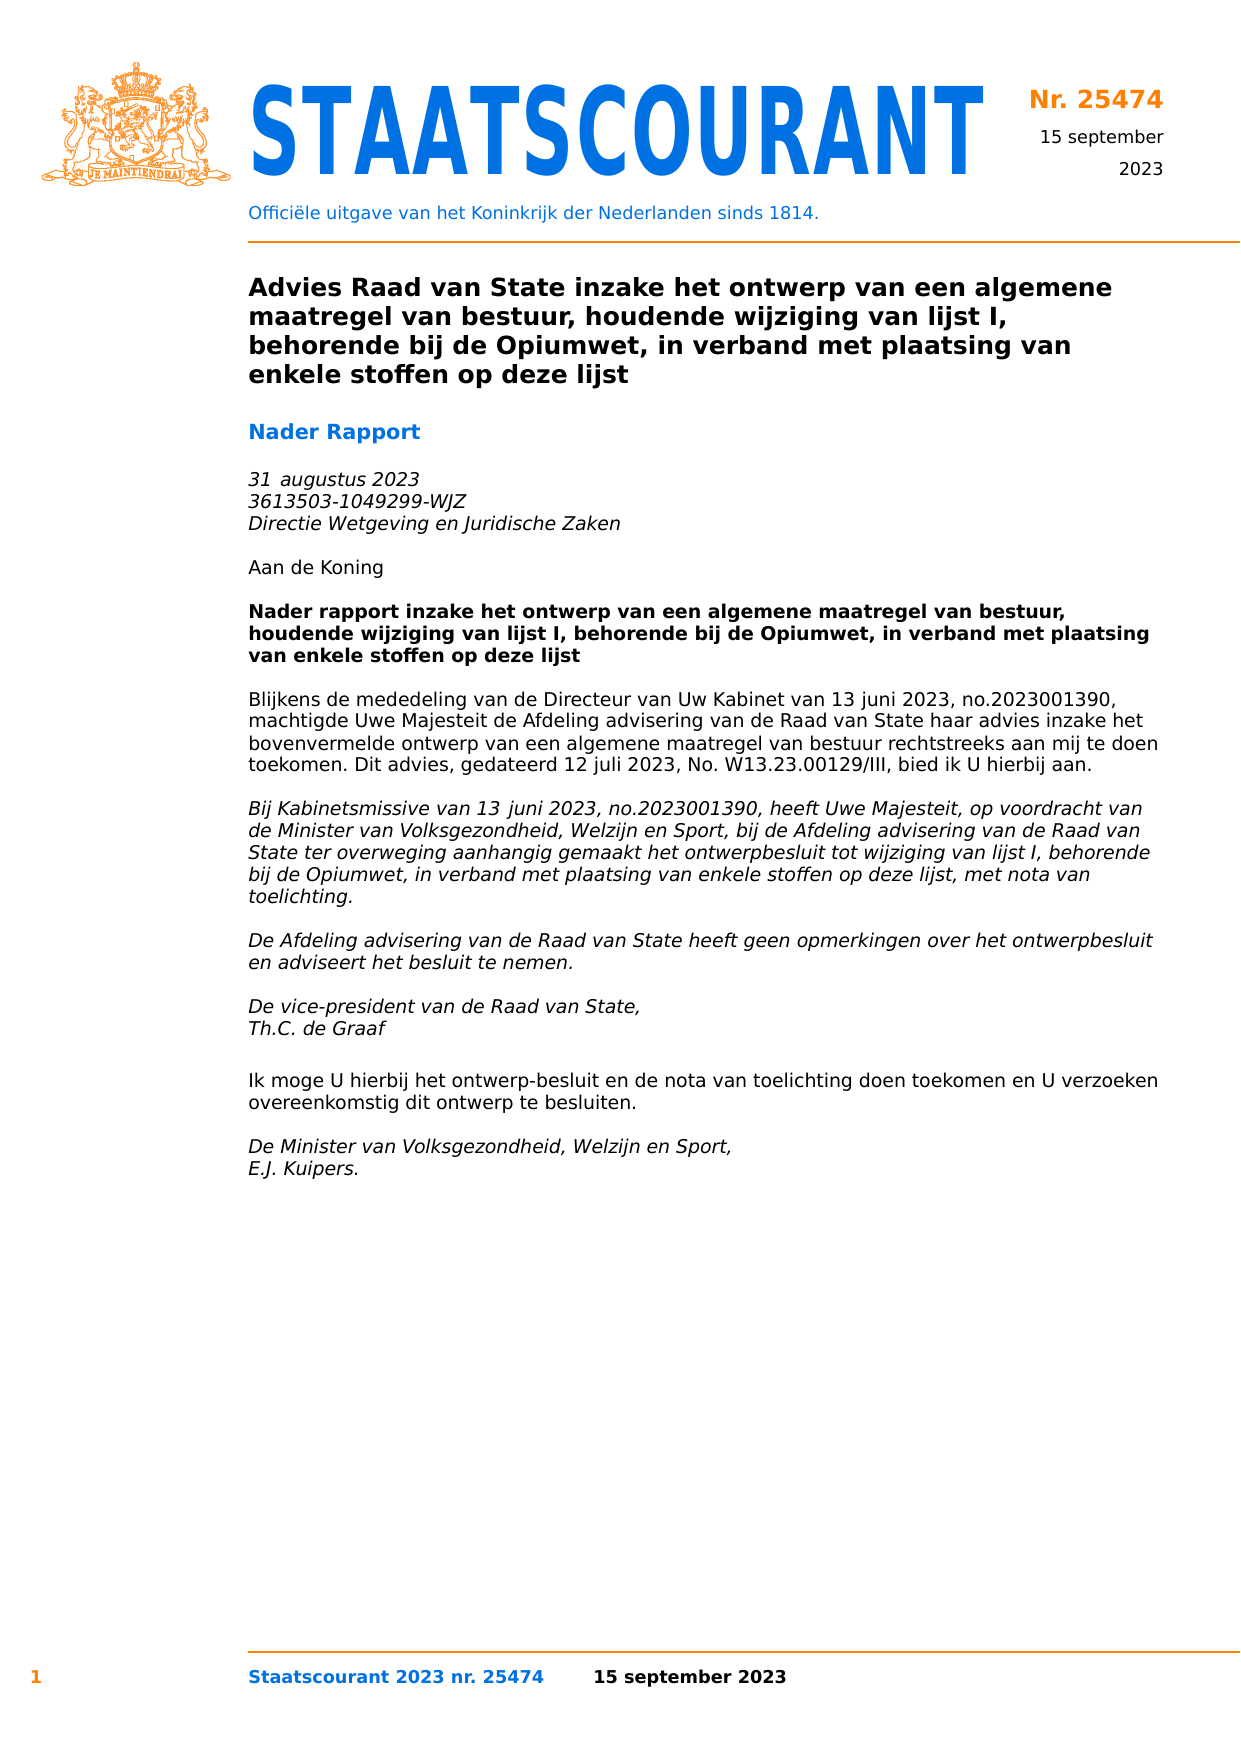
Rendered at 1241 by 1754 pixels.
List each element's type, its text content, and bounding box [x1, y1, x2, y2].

text De Afdeling advisering van de Raad van State heeft geen opmerkingen over het ontwerpbesluit en adviseert het besluit te nemen. [248, 930, 1163, 974]
text Nader rapport inzake het ontwerp van een algemene maatregel van bestuur, houdende wijziging van lijst I, behorende bij de Opiumwet, in verband met plaatsing van enkele stoffen op deze lijst [248, 601, 1163, 667]
text Ik moge U hierbij het ontwerp-besluit en de nota van toelichting doen toekomen en U verzoeken overeenkomstig dit ontwerp te besluiten. [248, 1070, 1163, 1114]
text Bij Kabinetsmissive van 13 juni 2023, no.2023001390, heeft Uwe Majesteit, op voordracht van de Minister van Volksgezondheid, Welzijn en Sport, bij de Afdeling advisering van de Raad van State ter overweging aanhangig gemaakt het ontwerpbesluit tot wijziging van lijst I, behorende bij de Opiumwet, in verband met plaatsing van enkele stoffen op deze lijst, met nota van toelichting. [248, 798, 1163, 908]
table_cell 15 september [998, 121, 1240, 153]
text De Minister van Volksgezondheid, Welzijn en Sport, E.J. Kuipers. [248, 1136, 1163, 1179]
text 3613503-1049299-WJZ [248, 491, 1163, 513]
text Th.C. de Graaf [248, 1018, 1163, 1040]
subtitle Nader Rapport [248, 420, 1163, 444]
text Aan de Koning [248, 557, 1163, 579]
text De vice-president van de Raad van State, [248, 996, 1163, 1018]
table_header [25, 62, 248, 241]
text Directie Wetgeving en Juridische Zaken [248, 513, 1163, 535]
table_header STAATSCOURANT [248, 62, 998, 203]
text Blijkens de mededeling van de Directeur van Uw Kabinet van 13 juni 2023, no.2023001390, machtigde Uwe Majesteit de Afdeling advisering van de Raad van State haar advies inzake het bovenvermelde ontwerp van een algemene maatregel van bestuur rechtstreeks aan mij te doen toekomen. Dit advies, gedateerd 12 juli 2023, No. W13.23.00129/III, bied ik U hierbij aan. [248, 688, 1163, 776]
subtitle Advies Raad van State inzake het ontwerp van een algemene maatregel van bestuur, houdende wijziging van lijst I, behorende bij de Opiumwet, in verband met plaatsing van enkele stoffen op deze lijst [248, 273, 1163, 390]
picture [41, 62, 231, 186]
table_header Nr. 25474 [998, 62, 1240, 121]
text 31 augustus 2023 [248, 469, 1163, 491]
table_cell 2023 [998, 153, 1240, 203]
table_cell Officiële uitgave van het Koninkrijk der Nederlanden sinds 1814. [248, 203, 1240, 241]
